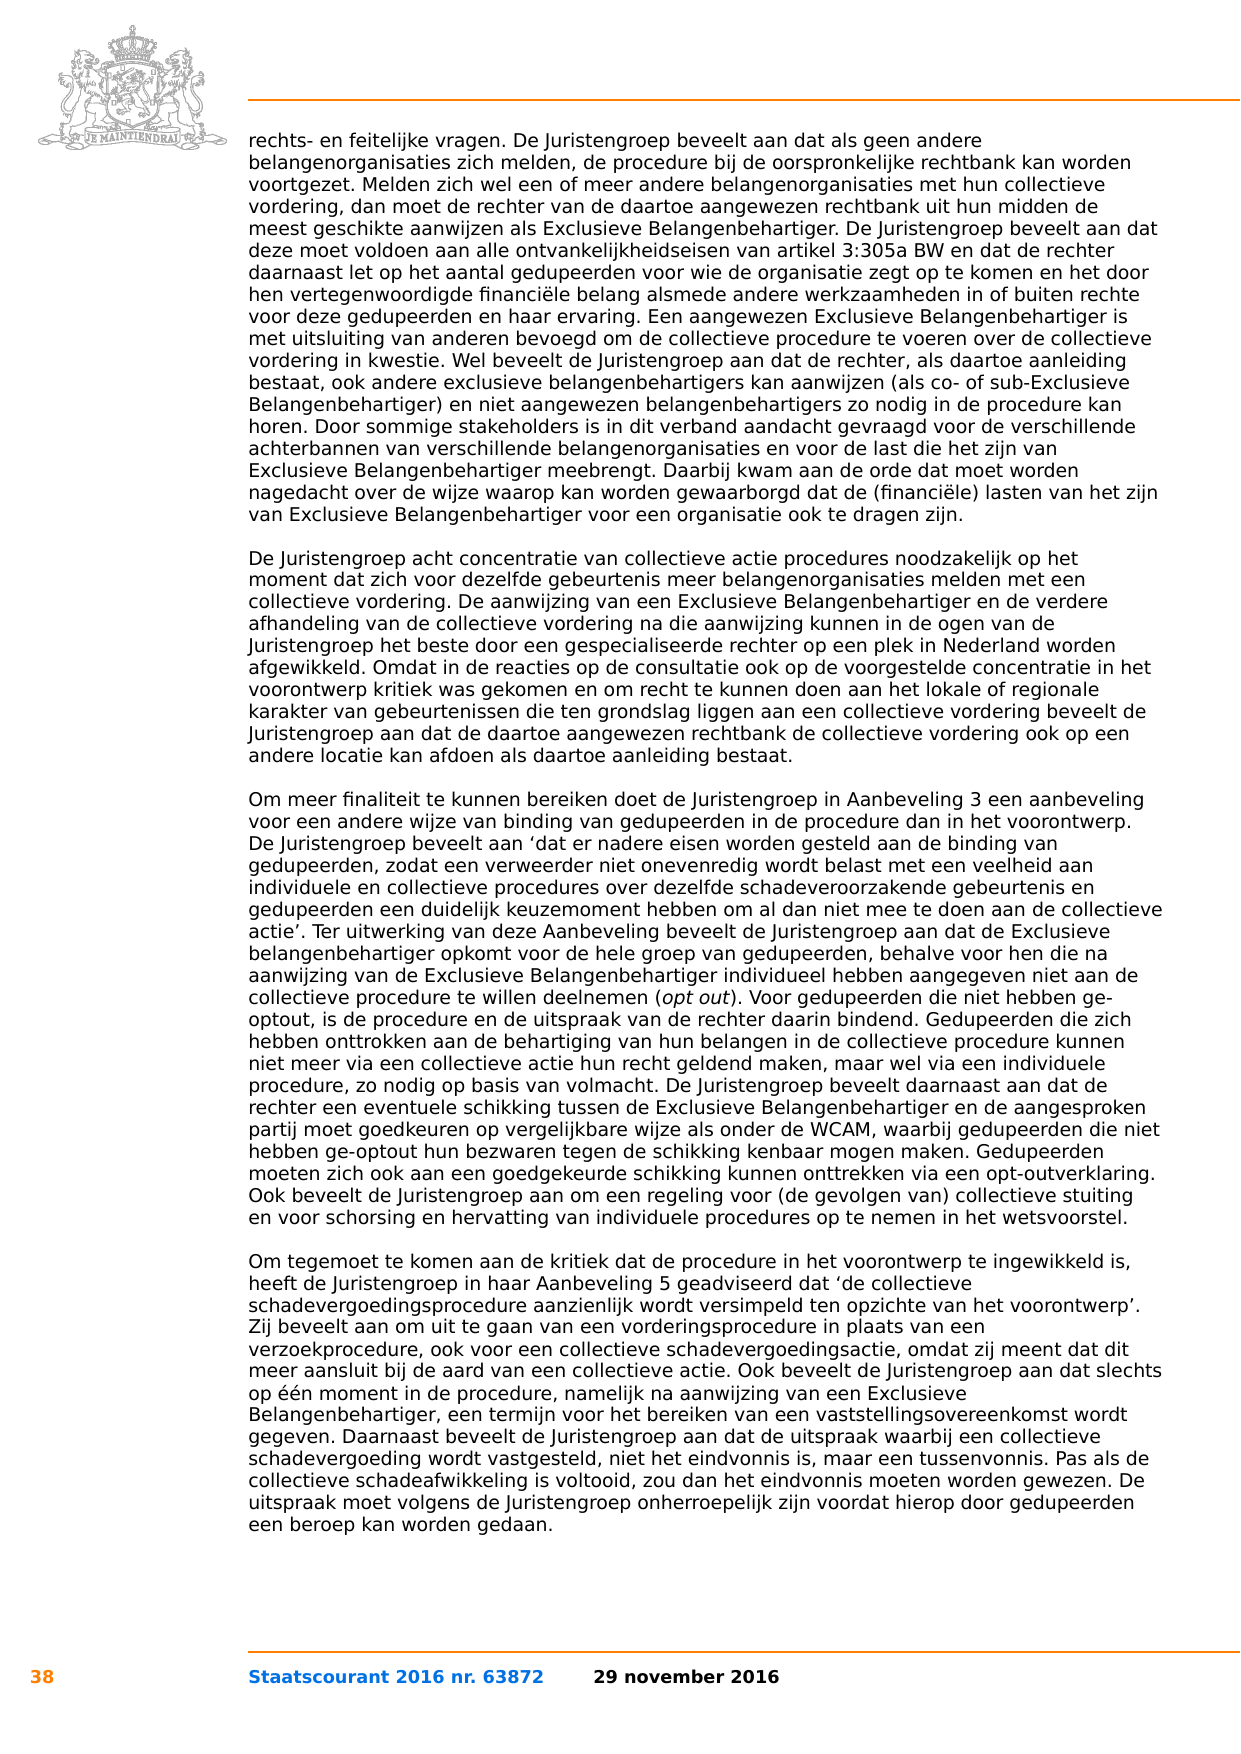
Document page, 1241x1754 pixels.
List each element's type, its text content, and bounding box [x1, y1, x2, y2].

text Om tegemoet te komen aan de kritiek dat de procedure in het voorontwerp te ingewikkeld is, heeft de Juristengroep in haar Aanbeveling 5 geadviseerd dat ‘de collectieve schadevergoedingsprocedure aanzienlijk wordt versimpeld ten opzichte van het voorontwerp’. Zij beveelt aan om uit te gaan van een vorderingsprocedure in plaats van een verzoekprocedure, ook voor een collectieve schadevergoedingsactie, omdat zij meent dat dit meer aansluit bij de aard van een collectieve actie. Ook beveelt de Juristengroep aan dat slechts op één moment in de procedure, namelijk na aanwijzing van een Exclusieve Belangenbehartiger, een termijn voor het bereiken van een vaststellingsovereenkomst wordt gegeven. Daarnaast beveelt de Juristengroep aan dat de uitspraak waarbij een collectieve schadevergoeding wordt vastgesteld, niet het eindvonnis is, maar een tussenvonnis. Pas als de collectieve schadeafwikkeling is voltooid, zou dan het eindvonnis moeten worden gewezen. De uitspraak moet volgens de Juristengroep onherroepelijk zijn voordat hierop door gedupeerden een beroep kan worden gedaan. [248, 1251, 1163, 1536]
text Om meer finaliteit te kunnen bereiken doet de Juristengroep in Aanbeveling 3 een aanbeveling voor een andere wijze van binding van gedupeerden in de procedure dan in het voorontwerp. De Juristengroep beveelt aan ‘dat er nadere eisen worden gesteld aan de binding van gedupeerden, zodat een verweerder niet onevenredig wordt belast met een veelheid aan individuele en collectieve procedures over dezelfde schadeveroorzakende gebeurtenis en gedupeerden een duidelijk keuzemoment hebben om al dan niet mee te doen aan de collectieve actie’. Ter uitwerking van deze Aanbeveling beveelt de Juristengroep aan dat de Exclusieve belangenbehartiger opkomt voor de hele groep van gedupeerden, behalve voor hen die na aanwijzing van de Exclusieve Belangenbehartiger individueel hebben aangegeven niet aan de collectieve procedure te willen deelnemen (opt out). Voor gedupeerden die niet hebben ge-optout, is de procedure en de uitspraak van de rechter daarin bindend. Gedupeerden die zich hebben onttrokken aan de behartiging van hun belangen in de collectieve procedure kunnen niet meer via een collectieve actie hun recht geldend maken, maar wel via een individuele procedure, zo nodig op basis van volmacht. De Juristengroep beveelt daarnaast aan dat de rechter een eventuele schikking tussen de Exclusieve Belangenbehartiger en de aangesproken partij moet goedkeuren op vergelijkbare wijze als onder de WCAM, waarbij gedupeerden die niet hebben ge-optout hun bezwaren tegen de schikking kenbaar mogen maken. Gedupeerden moeten zich ook aan een goedgekeurde schikking kunnen onttrekken via een opt-outverklaring. Ook beveelt de Juristengroep aan om een regeling voor (de gevolgen van) collectieve stuiting en voor schorsing en hervatting van individuele procedures op te nemen in het wetsvoorstel. [248, 789, 1163, 1229]
picture [38, 25, 227, 150]
text De Juristengroep acht concentratie van collectieve actie procedures noodzakelijk op het moment dat zich voor dezelfde gebeurtenis meer belangenorganisaties melden met een collectieve vordering. De aanwijzing van een Exclusieve Belangenbehartiger en de verdere afhandeling van de collectieve vordering na die aanwijzing kunnen in de ogen van de Juristengroep het beste door een gespecialiseerde rechter op een plek in Nederland worden afgewikkeld. Omdat in de reacties op de consultatie ook op de voorgestelde concentratie in het voorontwerp kritiek was gekomen en om recht te kunnen doen aan het lokale of regionale karakter van gebeurtenissen die ten grondslag liggen aan een collectieve vordering beveelt de Juristengroep aan dat de daartoe aangewezen rechtbank de collectieve vordering ook op een andere locatie kan afdoen als daartoe aanleiding bestaat. [248, 547, 1163, 767]
text rechts- en feitelijke vragen. De Juristengroep beveelt aan dat als geen andere belangenorganisaties zich melden, de procedure bij de oorspronkelijke rechtbank kan worden voortgezet. Melden zich wel een of meer andere belangenorganisaties met hun collectieve vordering, dan moet de rechter van de daartoe aangewezen rechtbank uit hun midden de meest geschikte aanwijzen als Exclusieve Belangenbehartiger. De Juristengroep beveelt aan dat deze moet voldoen aan alle ontvankelijkheidseisen van artikel 3:305a BW en dat de rechter daarnaast let op het aantal gedupeerden voor wie de organisatie zegt op te komen en het door hen vertegenwoordigde financiële belang alsmede andere werkzaamheden in of buiten rechte voor deze gedupeerden en haar ervaring. Een aangewezen Exclusieve Belangenbehartiger is met uitsluiting van anderen bevoegd om de collectieve procedure te voeren over de collectieve vordering in kwestie. Wel beveelt de Juristengroep aan dat de rechter, als daartoe aanleiding bestaat, ook andere exclusieve belangenbehartigers kan aanwijzen (als co- of sub-Exclusieve Belangenbehartiger) en niet aangewezen belangenbehartigers zo nodig in de procedure kan horen. Door sommige stakeholders is in dit verband aandacht gevraagd voor de verschillende achterbannen van verschillende belangenorganisaties en voor de last die het zijn van Exclusieve Belangenbehartiger meebrengt. Daarbij kwam aan de orde dat moet worden nagedacht over de wijze waarop kan worden gewaarborgd dat de (financiële) lasten van het zijn van Exclusieve Belangenbehartiger voor een organisatie ook te dragen zijn. [248, 130, 1163, 526]
